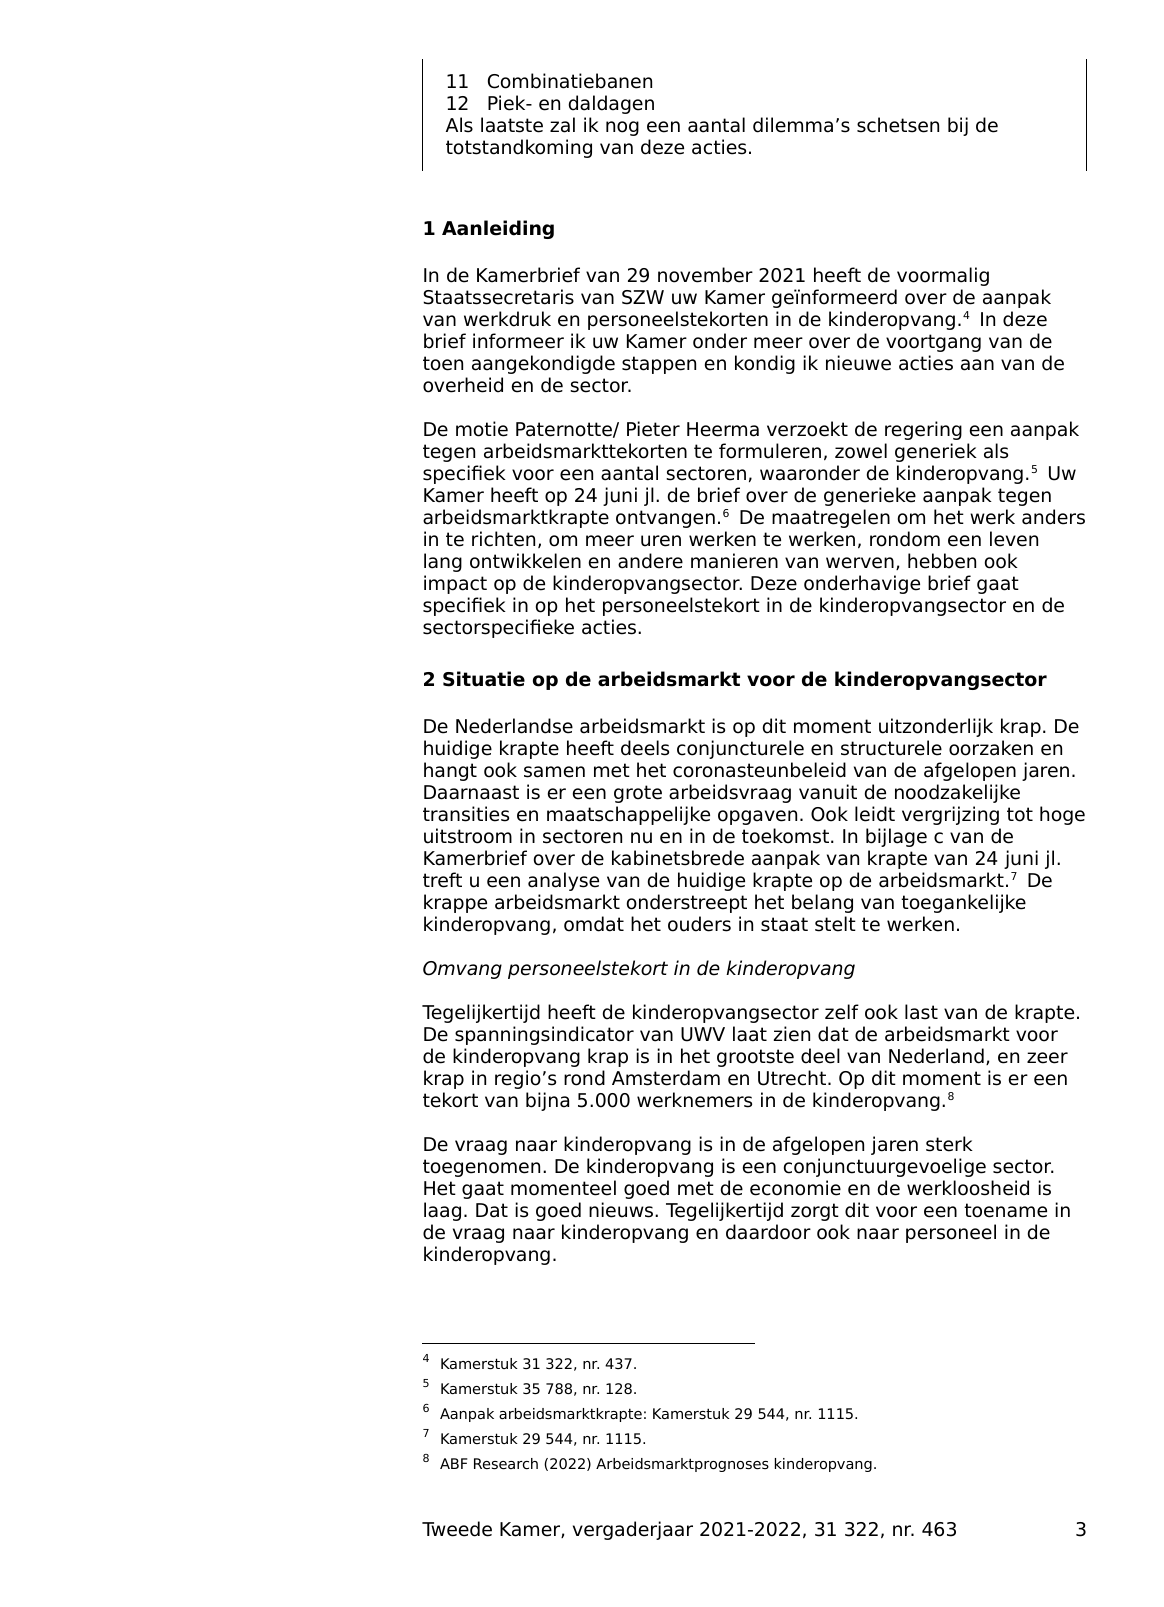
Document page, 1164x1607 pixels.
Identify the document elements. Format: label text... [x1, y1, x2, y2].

table_header 11 Combinatiebanen 12 Piek- en daldagen Als laatste zal ik nog een aantal dilemma’s schetsen bij de totstandkoming van deze acties. [423, 59, 1086, 171]
text Kamerstuk 29 544, nr. 1115. [422, 1427, 1087, 1449]
text Kamerstuk 31 322, nr. 437. [422, 1352, 1087, 1374]
text In de Kamerbrief van 29 november 2021 heeft de voormalig Staatssecretaris van SZW uw Kamer geïnformeerd over de aanpak van werkdruk en personeelstekorten in de kinderopvang. In deze brief informeer ik uw Kamer onder meer over de voortgang van de toen aangekondigde stappen en kondig ik nieuwe acties aan van de overheid en de sector. [422, 265, 1087, 397]
subtitle 2 Situatie op de arbeidsmarkt voor de kinderopvangsector [422, 669, 1087, 691]
text ABF Research (2022) Arbeidsmarktprognoses kinderopvang. [422, 1452, 1087, 1474]
text Tegelijkertijd heeft de kinderopvangsector zelf ook last van de krapte. De spanningsindicator van UWV laat zien dat de arbeidsmarkt voor de kinderopvang krap is in het grootste deel van Nederland, en zeer krap in regio’s rond Amsterdam en Utrecht. Op dit moment is er een tekort van bijna 5.000 werknemers in de kinderopvang. [422, 1002, 1087, 1112]
text Aanpak arbeidsmarktkrapte: Kamerstuk 29 544, nr. 1115. [422, 1402, 1087, 1424]
text De vraag naar kinderopvang is in de afgelopen jaren sterk toegenomen. De kinderopvang is een conjunctuurgevoelige sector. Het gaat momenteel goed met de economie en de werkloosheid is laag. Dat is goed nieuws. Tegelijkertijd zorgt dit voor een toename in de vraag naar kinderopvang en daardoor ook naar personeel in de kinderopvang. [422, 1134, 1087, 1266]
subtitle Omvang personeelstekort in de kinderopvang [422, 958, 1087, 980]
subtitle 1 Aanleiding [422, 218, 1087, 240]
text Kamerstuk 35 788, nr. 128. [422, 1377, 1087, 1399]
text De motie Paternotte/ Pieter Heerma verzoekt de regering een aanpak tegen arbeidsmarkttekorten te formuleren, zowel generiek als specifiek voor een aantal sectoren, waaronder de kinderopvang. Uw Kamer heeft op 24 juni jl. de brief over de generieke aanpak tegen arbeidsmarktkrapte ontvangen. De maatregelen om het werk anders in te richten, om meer uren werken te werken, rondom een leven lang ontwikkelen en andere manieren van werven, hebben ook impact op de kinderopvangsector. Deze onderhavige brief gaat specifiek in op het personeelstekort in de kinderopvangsector en de sectorspecifieke acties. [422, 419, 1087, 639]
text De Nederlandse arbeidsmarkt is op dit moment uitzonderlijk krap. De huidige krapte heeft deels conjuncturele en structurele oorzaken en hangt ook samen met het coronasteunbeleid van de afgelopen jaren. Daarnaast is er een grote arbeidsvraag vanuit de noodzakelijke transities en maatschappelijke opgaven. Ook leidt vergrijzing tot hoge uitstroom in sectoren nu en in de toekomst. In bijlage c van de Kamerbrief over de kabinetsbrede aanpak van krapte van 24 juni jl. treft u een analyse van de huidige krapte op de arbeidsmarkt. De krappe arbeidsmarkt onderstreept het belang van toegankelijke kinderopvang, omdat het ouders in staat stelt te werken. [422, 716, 1087, 936]
